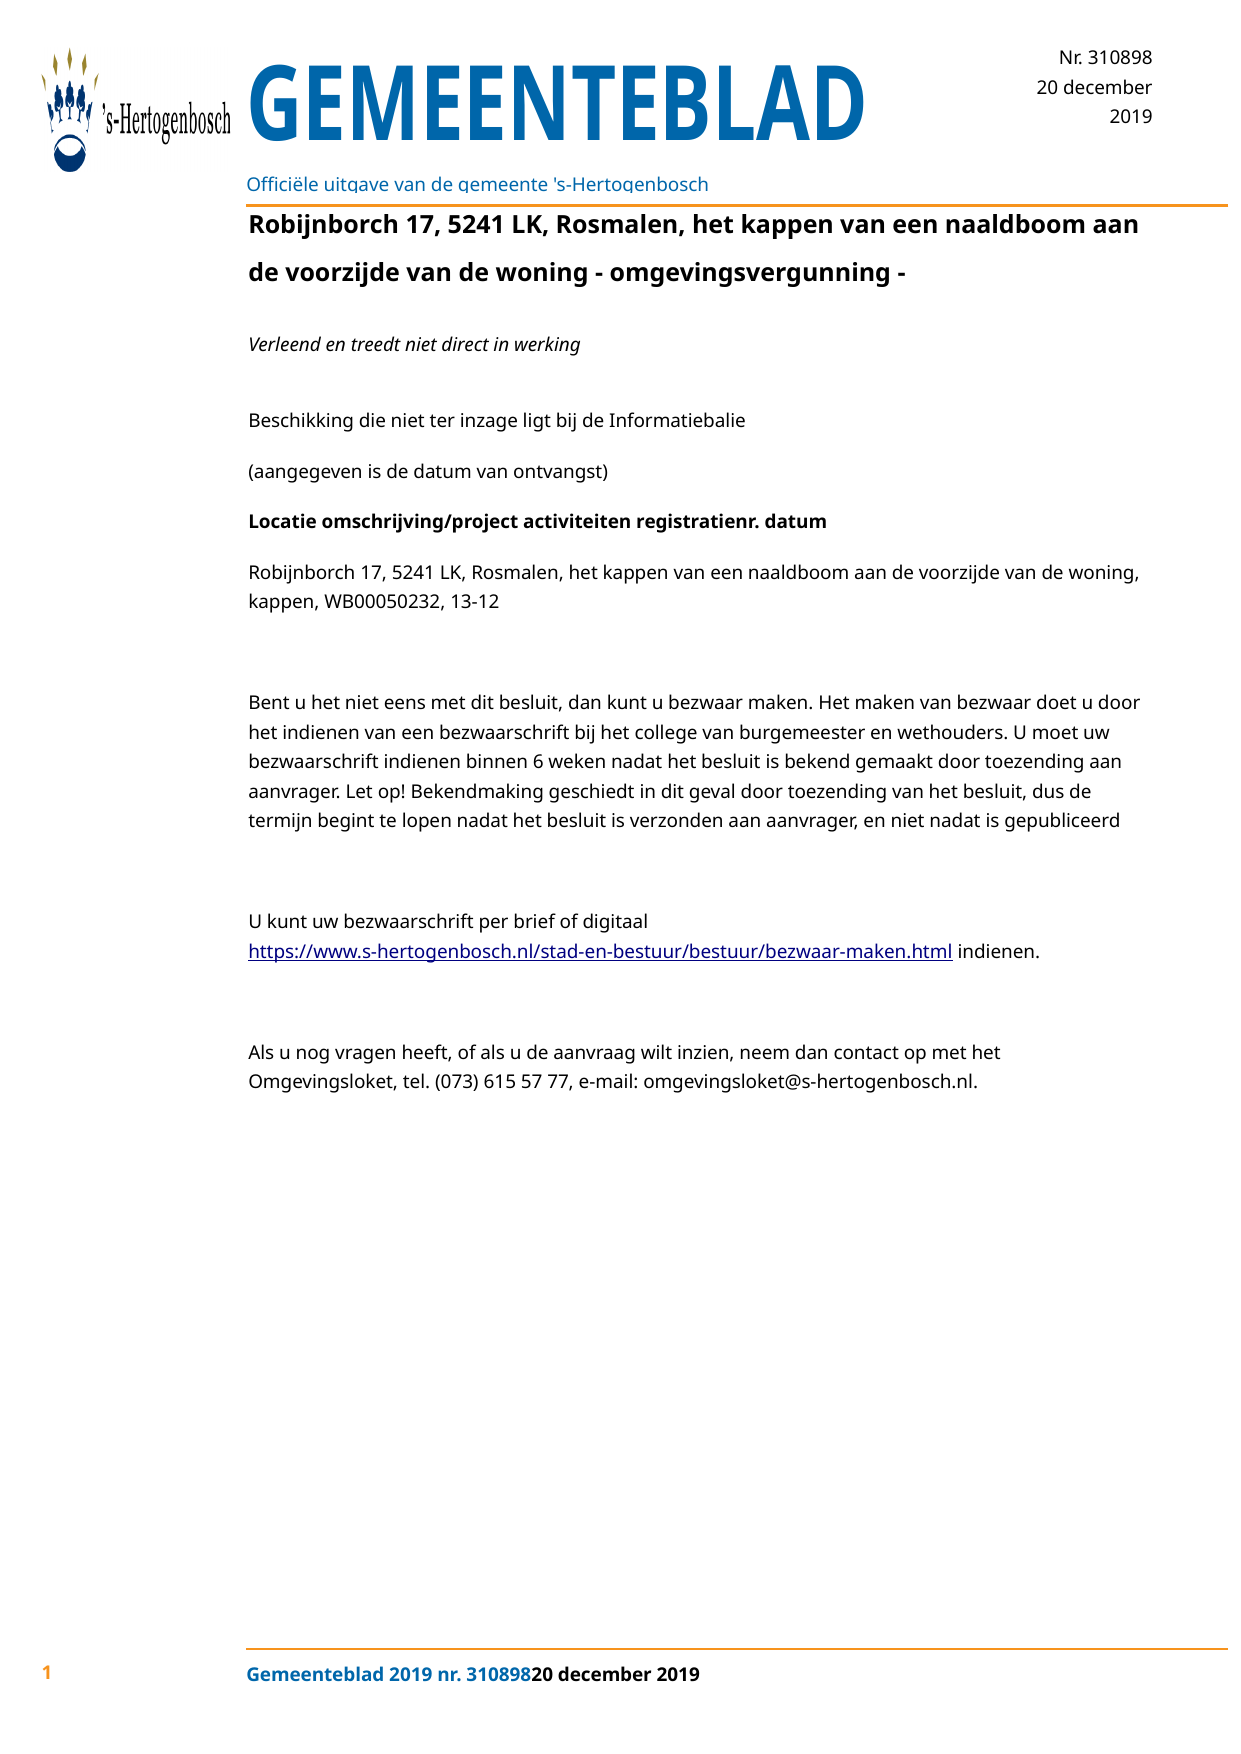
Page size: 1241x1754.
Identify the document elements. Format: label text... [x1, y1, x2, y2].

picture [41, 47, 231, 172]
text Verleend en treedt niet direct in werking [248, 331, 1152, 357]
text Bent u het niet eens met dit besluit, dan kunt u bezwaar maken. Het maken van bezwaar doet u door het indienen van een bezwaarschrift bij het college van burgemeester en wethouders. U moet uw bezwaarschrift indienen binnen 6 weken nadat het besluit is bekend gemaakt door toezending aan aanvrager. Let op! Bekendmaking geschiedt in dit geval door toezending van het besluit, dus de termijn begint te lopen nadat het besluit is verzonden aan aanvrager, en niet nadat is gepubliceerd [248, 689, 1152, 833]
text Locatie omschrijving/project activiteiten registratienr. datum [248, 508, 1152, 534]
text (aangegeven is de datum van ontvangst) [248, 458, 1152, 484]
text Robijnborch 17, 5241 LK, Rosmalen, het kappen van een naaldboom aan de voorzijde van de woning, kappen, WB00050232, 13-12 [248, 559, 1152, 614]
text Als u nog vragen heeft, of als u de aanvraag wilt inzien, neem dan contact op met het Omgevingsloket, tel. (073) 615 57 77, e-mail: omgevingsloket@s-hertogenbosch.nl. [248, 1039, 1152, 1094]
text U kunt uw bezwaarschrift per brief of digitaal https://www.s-hertogenbosch.nl/stad-en-bestuur/bestuur/bezwaar-maken.html indienen. [248, 908, 1152, 964]
text Robijnborch 17, 5241 LK, Rosmalen, het kappen van een naaldboom aan de voorzijde van de woning - omgevingsvergunning - [248, 207, 1152, 288]
text Beschikking die niet ter inzage ligt bij de Informatiebalie [248, 408, 1152, 433]
